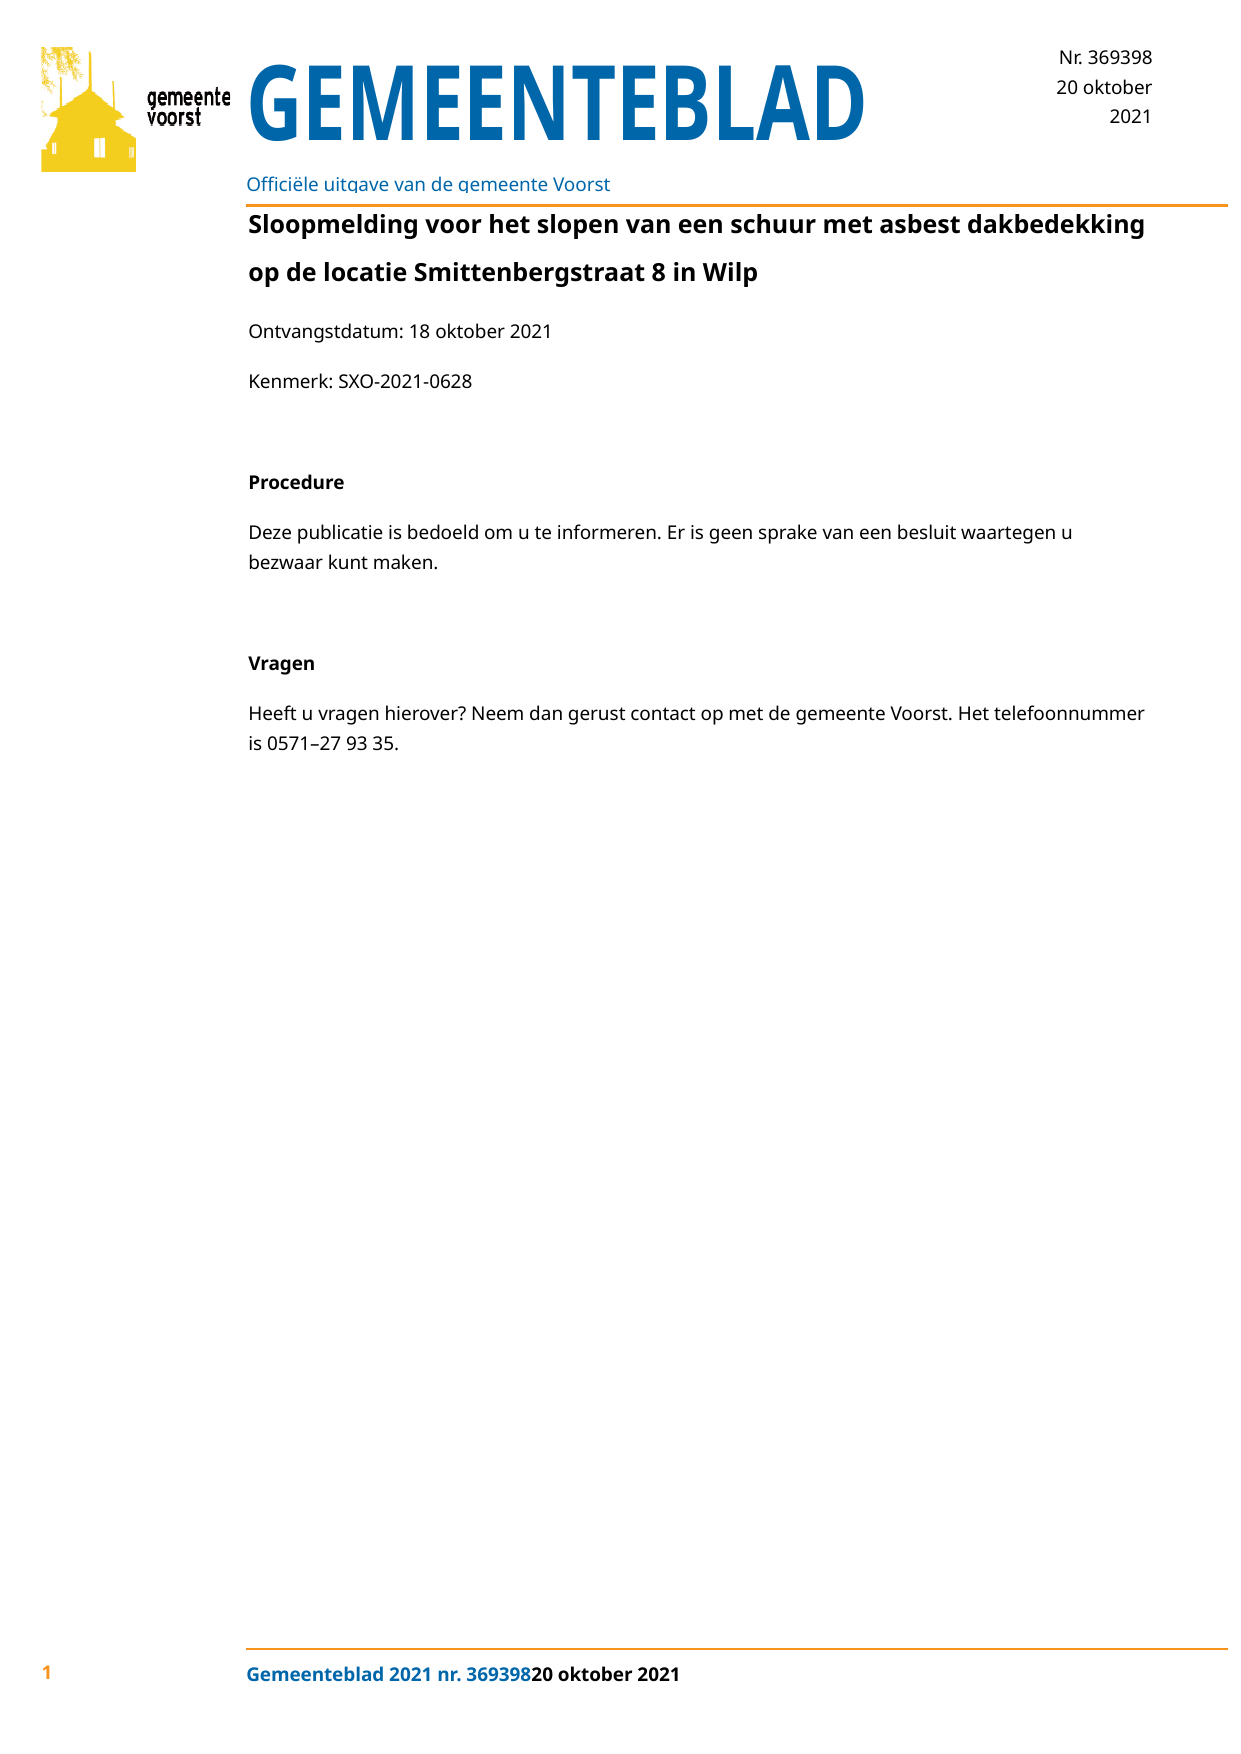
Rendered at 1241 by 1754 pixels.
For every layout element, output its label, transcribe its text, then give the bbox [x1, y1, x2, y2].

text Kenmerk: SXO-2021-0628 [248, 368, 1152, 394]
text Sloopmelding voor het slopen van een schuur met asbest dakbedekking op de locatie Smittenbergstraat 8 in Wilp [248, 207, 1152, 288]
picture [41, 47, 231, 172]
text Ontvangstdatum: 18 oktober 2021 [248, 318, 1152, 344]
text Procedure [248, 469, 1152, 495]
text Vragen [248, 650, 1152, 676]
text Heeft u vragen hierover? Neem dan gerust contact op met de gemeente Voorst. Het telefoonnummer is 0571–27 93 35. [248, 700, 1152, 756]
text Deze publicatie is bedoeld om u te informeren. Er is geen sprake van een besluit waartegen u bezwaar kunt maken. [248, 519, 1152, 575]
